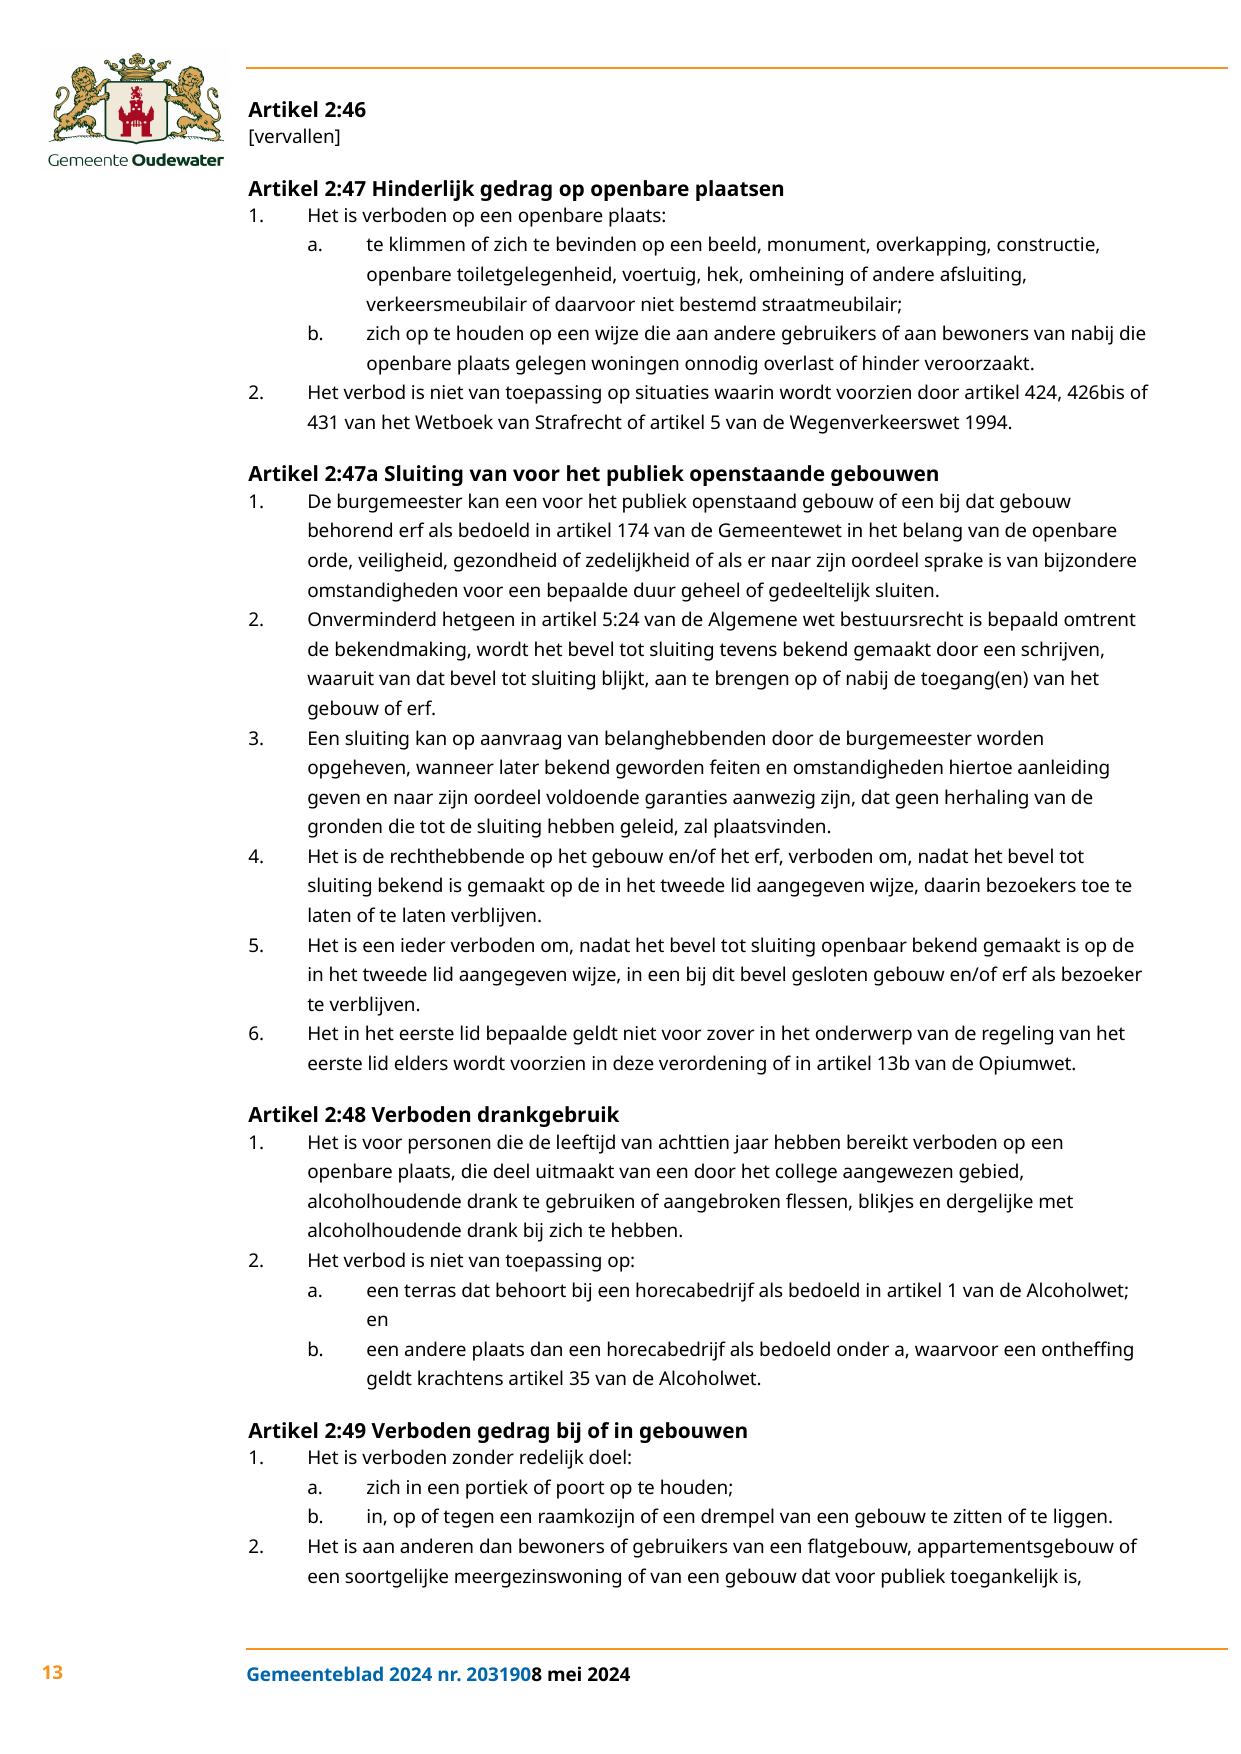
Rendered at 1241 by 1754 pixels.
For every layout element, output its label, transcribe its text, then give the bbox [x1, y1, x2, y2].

text Artikel 2:47a Sluiting van voor het publiek openstaande gebouwen [248, 459, 1152, 488]
list een andere plaats dan een horecabedrijf als bedoeld onder a, waarvoor een ontheffing geldt krachtens artikel 35 van de Alcoholwet. [307, 1336, 1152, 1391]
list Het is aan anderen dan bewoners of gebruikers van een flatgebouw, appartementsgebouw of een soortgelijke meergezinswoning of van een gebouw dat voor publiek toegankelijk is, [248, 1533, 1152, 1588]
text Artikel 2:49 Verboden gedrag bij of in gebouwen [248, 1416, 1152, 1444]
list Het verbod is niet van toepassing op: [248, 1247, 1152, 1273]
list Het verbod is niet van toepassing op situaties waarin wordt voorzien door artikel 424, 426bis of 431 van het Wetboek van Strafrecht of artikel 5 van de Wegenverkeerswet 1994. [248, 379, 1152, 435]
list Onverminderd hetgeen in artikel 5:24 van de Algemene wet bestuursrecht is bepaald omtrent de bekendmaking, wordt het bevel tot sluiting tevens bekend gemaakt door een schrijven, waaruit van dat bevel tot sluiting blijkt, aan te brengen op of nabij de toegang(en) van het gebouw of erf. [248, 606, 1152, 721]
list te klimmen of zich te bevinden op een beeld, monument, overkapping, constructie, openbare toiletgelegenheid, voertuig, hek, omheining of andere afsluiting, verkeersmeubilair of daarvoor niet bestemd straatmeubilair; [307, 232, 1152, 317]
text [vervallen] [248, 123, 1152, 149]
list Het in het eerste lid bepaalde geldt niet voor zover in het onderwerp van de regeling van het eerste lid elders wordt voorzien in deze verordening of in artikel 13b van de Opiumwet. [248, 1021, 1152, 1076]
list De burgemeester kan een voor het publiek openstaand gebouw of een bij dat gebouw behorend erf als bedoeld in artikel 174 van de Gemeentewet in het belang van de openbare orde, veiligheid, gezondheid of zedelijkheid of als er naar zijn oordeel sprake is van bijzondere omstandigheden voor een bepaalde duur geheel of gedeeltelijk sluiten. [248, 488, 1152, 602]
list Het is de rechthebbende op het gebouw en/of het erf, verboden om, nadat het bevel tot sluiting bekend is gemaakt op de in het tweede lid aangegeven wijze, daarin bezoekers toe te laten of te laten verblijven. [248, 843, 1152, 928]
text Artikel 2:47 Hinderlijk gedrag op openbare plaatsen [248, 174, 1152, 202]
picture [41, 47, 231, 172]
text Artikel 2:46 [248, 95, 1152, 123]
list zich op te houden op een wijze die aan andere gebruikers of aan bewoners van nabij die openbare plaats gelegen woningen onnodig overlast of hinder veroorzaakt. [307, 320, 1152, 376]
list Het is voor personen die de leeftijd van achttien jaar hebben bereikt verboden op een openbare plaats, die deel uitmaakt van een door het college aangewezen gebied, alcoholhoudende drank te gebruiken of aangebroken flessen, blikjes en dergelijke met alcoholhoudende drank bij zich te hebben. [248, 1129, 1152, 1243]
list Een sluiting kan op aanvraag van belanghebbenden door de burgemeester worden opgeheven, wanneer later bekend geworden feiten en omstandigheden hiertoe aanleiding geven en naar zijn oordeel voldoende garanties aanwezig zijn, dat geen herhaling van de gronden die tot de sluiting hebben geleid, zal plaatsvinden. [248, 725, 1152, 839]
text Artikel 2:48 Verboden drankgebruik [248, 1101, 1152, 1129]
list in, op of tegen een raamkozijn of een drempel van een gebouw te zitten of te liggen. [307, 1504, 1152, 1529]
list een terras dat behoort bij een horecabedrijf als bedoeld in artikel 1 van de Alcoholwet; en [307, 1277, 1152, 1332]
list zich in een portiek of poort op te houden; [307, 1474, 1152, 1500]
list Het is verboden op een openbare plaats: [248, 202, 1152, 228]
list Het is een ieder verboden om, nadat het bevel tot sluiting openbaar bekend gemaakt is op de in het tweede lid aangegeven wijze, in een bij dit bevel gesloten gebouw en/of erf als bezoeker te verblijven. [248, 932, 1152, 1017]
list Het is verboden zonder redelijk doel: [248, 1444, 1152, 1470]
